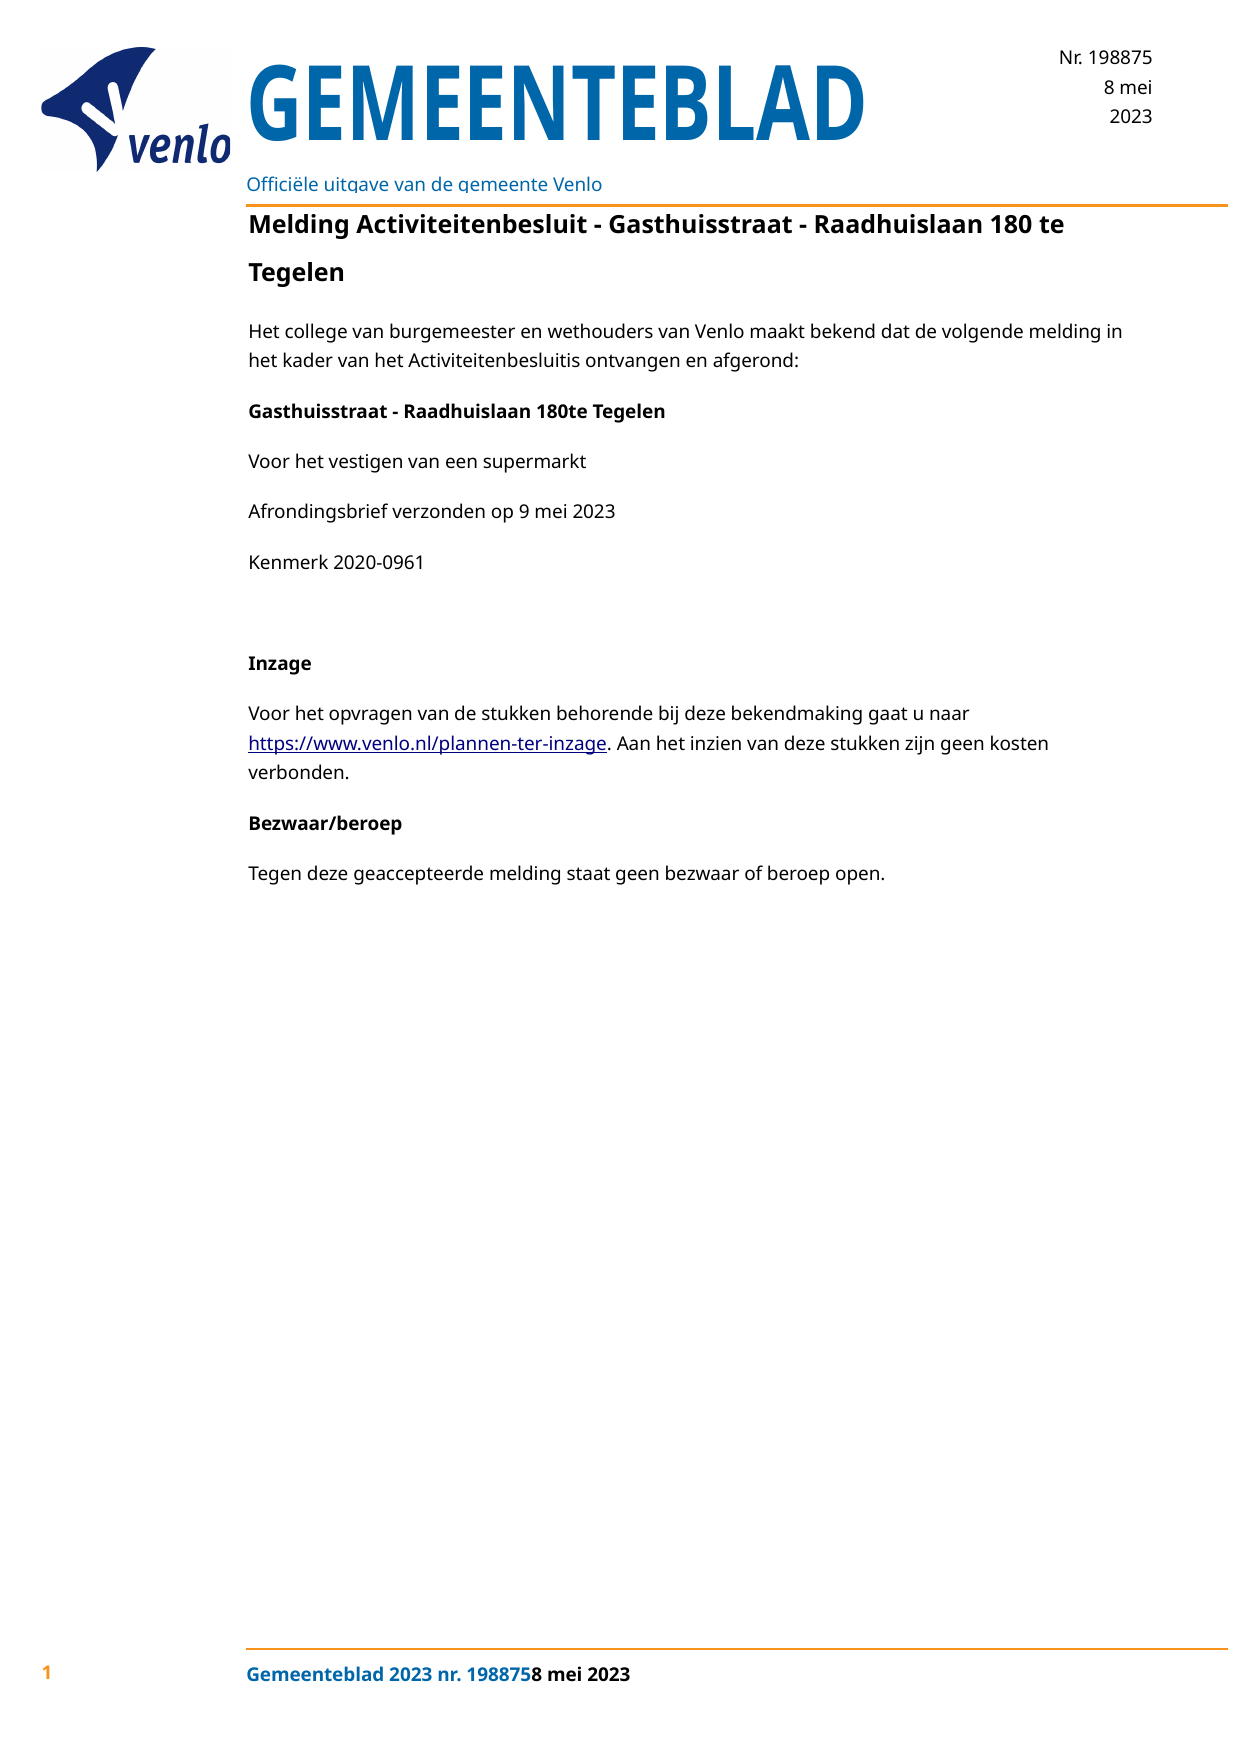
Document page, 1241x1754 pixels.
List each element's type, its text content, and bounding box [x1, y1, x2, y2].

text Bezwaar/beroep [248, 810, 1152, 836]
text Tegen deze geaccepteerde melding staat geen bezwaar of beroep open. [248, 860, 1152, 886]
picture [41, 47, 231, 172]
text Gasthuisstraat - Raadhuislaan 180te Tegelen [248, 398, 1152, 424]
text Voor het opvragen van de stukken behorende bij deze bekendmaking gaat u naar https://www.venlo.nl/plannen-ter-inzage. Aan het inzien van deze stukken zijn geen kosten verbonden. [248, 700, 1152, 785]
text Melding Activiteitenbesluit - Gasthuisstraat - Raadhuislaan 180 te Tegelen [248, 207, 1152, 288]
text Inzage [248, 650, 1152, 676]
text Het college van burgemeester en wethouders van Venlo maakt bekend dat de volgende melding in het kader van het Activiteitenbesluitis ontvangen en afgerond: [248, 318, 1152, 373]
text Afrondingsbrief verzonden op 9 mei 2023 [248, 499, 1152, 524]
text Voor het vestigen van een supermarkt [248, 448, 1152, 474]
text Kenmerk 2020-0961 [248, 549, 1152, 575]
